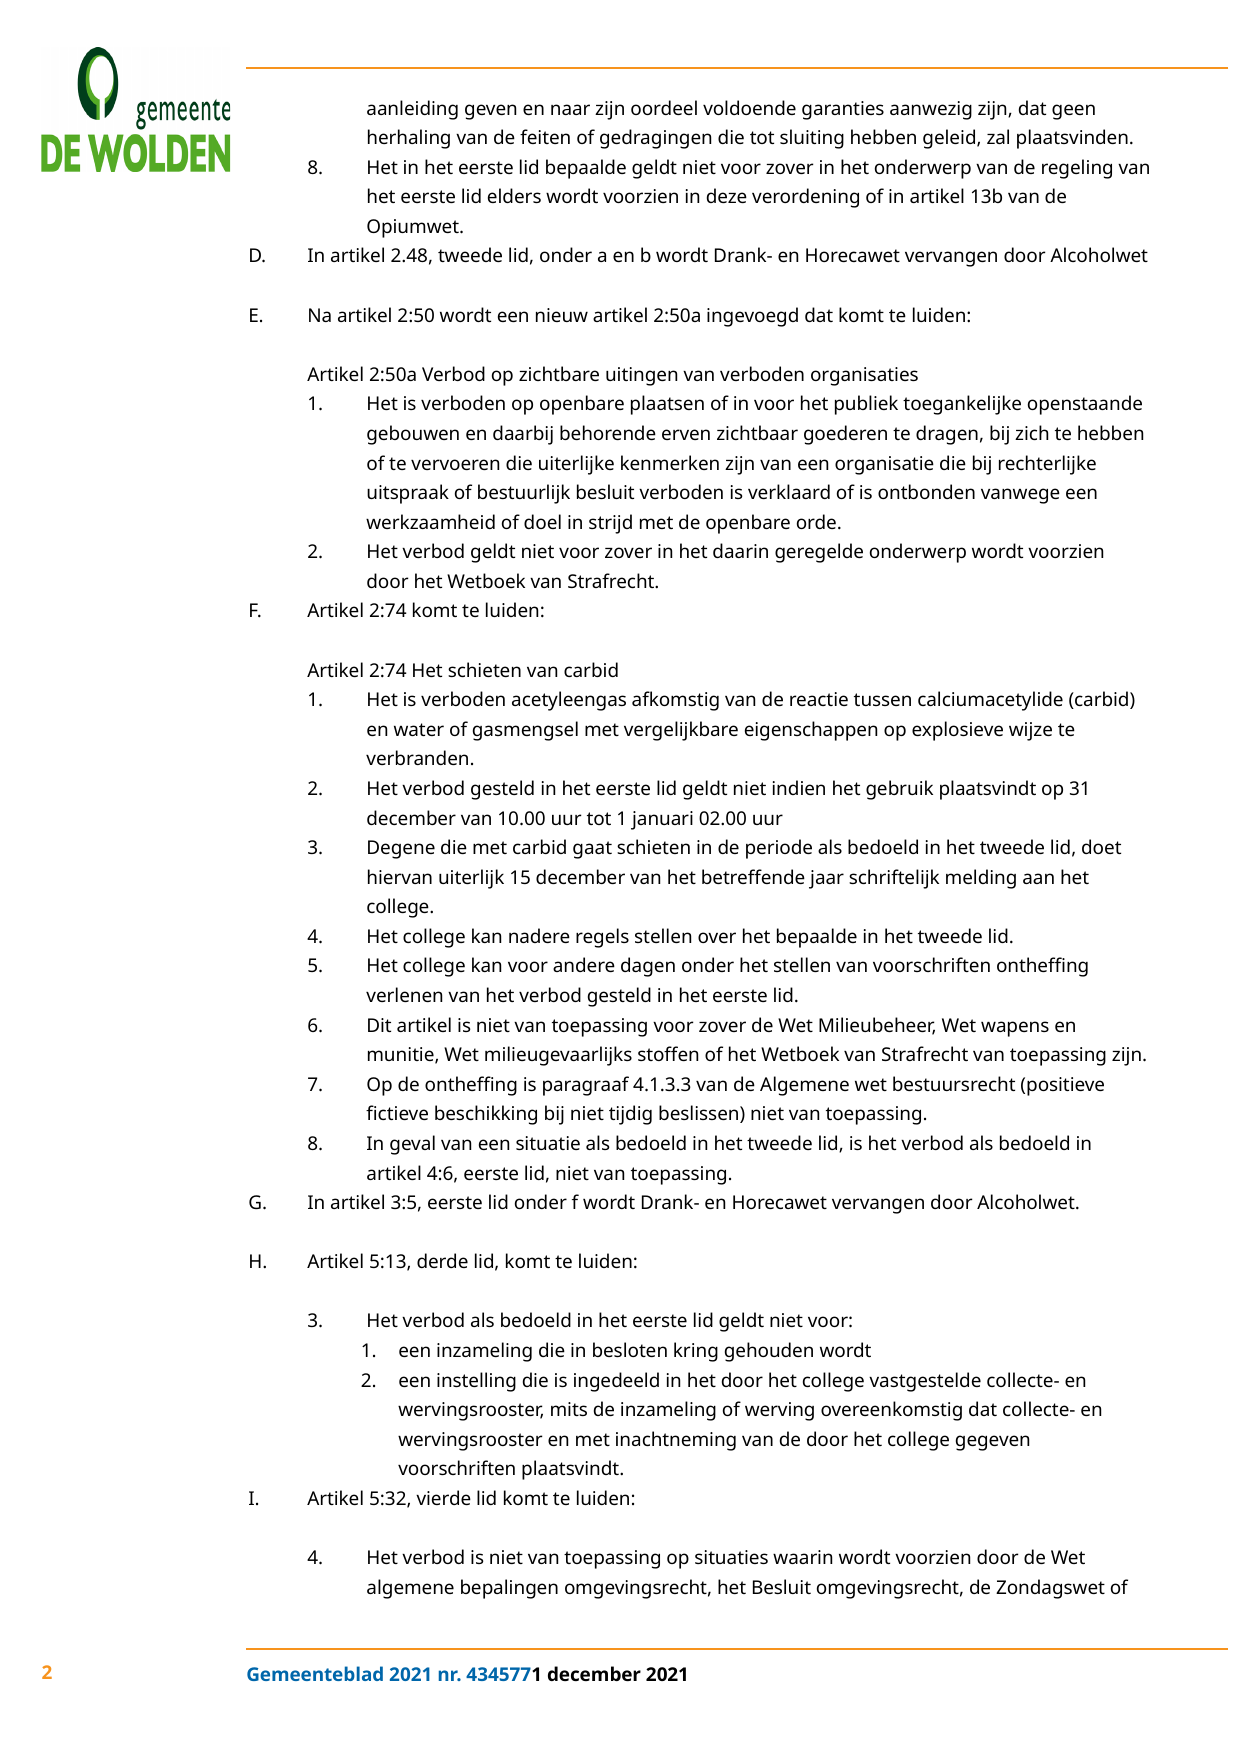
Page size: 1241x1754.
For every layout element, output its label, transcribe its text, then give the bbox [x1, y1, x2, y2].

list aanleiding geven en naar zijn oordeel voldoende garanties aanwezig zijn, dat geen herhaling van de feiten of gedragingen die tot sluiting hebben geleid, zal plaatsvinden. [307, 95, 1152, 150]
list Het college kan voor andere dagen onder het stellen van voorschriften ontheffing verlenen van het verbod gesteld in het eerste lid. [307, 953, 1152, 1008]
list Het is verboden acetyleengas afkomstig van de reactie tussen calciumacetylide (carbid) en water of gasmengsel met vergelijkbare eigenschappen op explosieve wijze te verbranden. [307, 686, 1152, 771]
list In geval van een situatie als bedoeld in het tweede lid, is het verbod als bedoeld in artikel 4:6, eerste lid, niet van toepassing. [307, 1130, 1152, 1186]
list Artikel 2:74 Het schieten van carbid [248, 657, 1152, 683]
list Op de ontheffing is paragraaf 4.1.3.3 van de Algemene wet bestuursrecht (positieve fictieve beschikking bij niet tijdig beslissen) niet van toepassing. [307, 1071, 1152, 1126]
list Artikel 2:50a Verbod op zichtbare uitingen van verboden organisaties [248, 361, 1152, 387]
list In artikel 3:5, eerste lid onder f wordt Drank- en Horecawet vervangen door Alcoholwet. [248, 1189, 1152, 1215]
list een inzameling die in besloten kring gehouden wordt [361, 1337, 1152, 1363]
list een instelling die is ingedeeld in het door het college vastgestelde collecte- en wervingsrooster, mits de inzameling of werving overeenkomstig dat collecte- en wervingsrooster en met inachtneming van de door het college gegeven voorschriften plaatsvindt. [361, 1367, 1152, 1481]
list Het college kan nadere regels stellen over het bepaalde in het tweede lid. [307, 923, 1152, 949]
picture [41, 47, 231, 172]
list Het verbod gesteld in het eerste lid geldt niet indien het gebruik plaatsvindt op 31 december van 10.00 uur tot 1 januari 02.00 uur [307, 775, 1152, 831]
list Het verbod is niet van toepassing op situaties waarin wordt voorzien door de Wet algemene bepalingen omgevingsrecht, het Besluit omgevingsrecht, de Zondagswet of [307, 1544, 1152, 1600]
list Het is verboden op openbare plaatsen of in voor het publiek toegankelijke openstaande gebouwen en daarbij behorende erven zichtbaar goederen te dragen, bij zich te hebben of te vervoeren die uiterlijke kenmerken zijn van een organisatie die bij rechterlijke uitspraak of bestuurlijk besluit verboden is verklaard of is ontbonden vanwege een werkzaamheid of doel in strijd met de openbare orde. [307, 391, 1152, 535]
list Dit artikel is niet van toepassing voor zover de Wet Milieubeheer, Wet wapens en munitie, Wet milieugevaarlijks stoffen of het Wetboek van Strafrecht van toepassing zijn. [307, 1012, 1152, 1067]
list Artikel 2:74 komt te luiden: [248, 598, 1152, 623]
list Artikel 5:32, vierde lid komt te luiden: [248, 1485, 1152, 1511]
list Artikel 5:13, derde lid, komt te luiden: [248, 1248, 1152, 1274]
list Na artikel 2:50 wordt een nieuw artikel 2:50a ingevoegd dat komt te luiden: [248, 302, 1152, 328]
list In artikel 2.48, tweede lid, onder a en b wordt Drank- en Horecawet vervangen door Alcoholwet [248, 243, 1152, 268]
list Degene die met carbid gaat schieten in de periode als bedoeld in het tweede lid, doet hiervan uiterlijk 15 december van het betreffende jaar schriftelijk melding aan het college. [307, 834, 1152, 919]
list Het verbod geldt niet voor zover in het daarin geregelde onderwerp wordt voorzien door het Wetboek van Strafrecht. [307, 538, 1152, 594]
list Het verbod als bedoeld in het eerste lid geldt niet voor: [307, 1308, 1152, 1333]
list Het in het eerste lid bepaalde geldt niet voor zover in het onderwerp van de regeling van het eerste lid elders wordt voorzien in deze verordening of in artikel 13b van de Opiumwet. [307, 154, 1152, 239]
